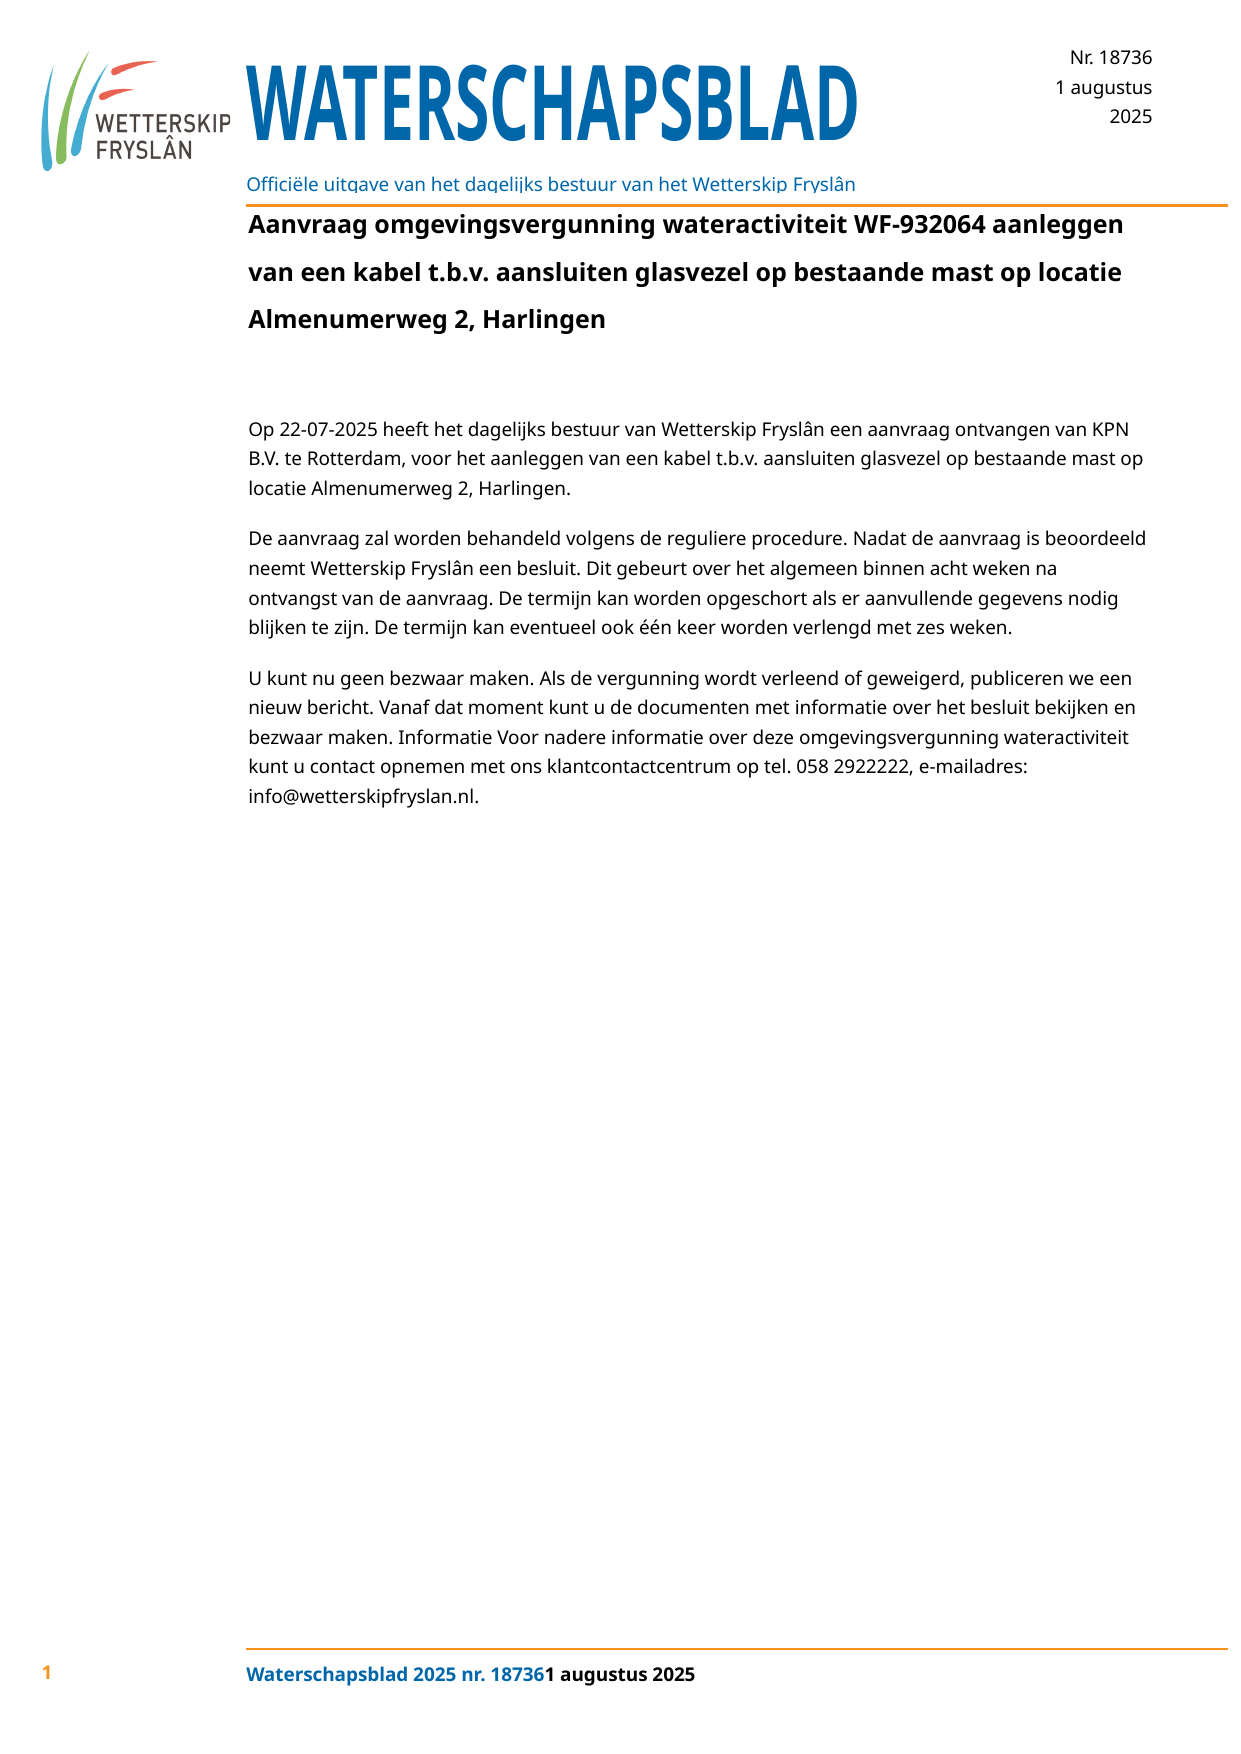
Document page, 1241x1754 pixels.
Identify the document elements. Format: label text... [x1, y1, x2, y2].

picture [41, 47, 231, 172]
text De aanvraag zal worden behandeld volgens de reguliere procedure. Nadat de aanvraag is beoordeeld neemt Wetterskip Fryslân een besluit. Dit gebeurt over het algemeen binnen acht weken na ontvangst van de aanvraag. De termijn kan worden opgeschort als er aanvullende gegevens nodig blijken te zijn. De termijn kan eventueel ook één keer worden verlengd met zes weken. [248, 526, 1152, 640]
text Aanvraag omgevingsvergunning wateractiviteit WF-932064 aanleggen van een kabel t.b.v. aansluiten glasvezel op bestaande mast op locatie Almenumerweg 2, Harlingen [248, 207, 1152, 336]
text Op 22-07-2025 heeft het dagelijks bestuur van Wetterskip Fryslân een aanvraag ontvangen van KPN B.V. te Rotterdam, voor het aanleggen van een kabel t.b.v. aansluiten glasvezel op bestaande mast op locatie Almenumerweg 2, Harlingen. [248, 416, 1152, 501]
text U kunt nu geen bezwaar maken. Als de vergunning wordt verleend of geweigerd, publiceren we een nieuw bericht. Vanaf dat moment kunt u de documenten met informatie over het besluit bekijken en bezwaar maken. Informatie Voor nadere informatie over deze omgevingsvergunning wateractiviteit kunt u contact opnemen met ons klantcontactcentrum op tel. 058 2922222, e-mailadres: info@wetterskipfryslan.nl. [248, 665, 1152, 809]
